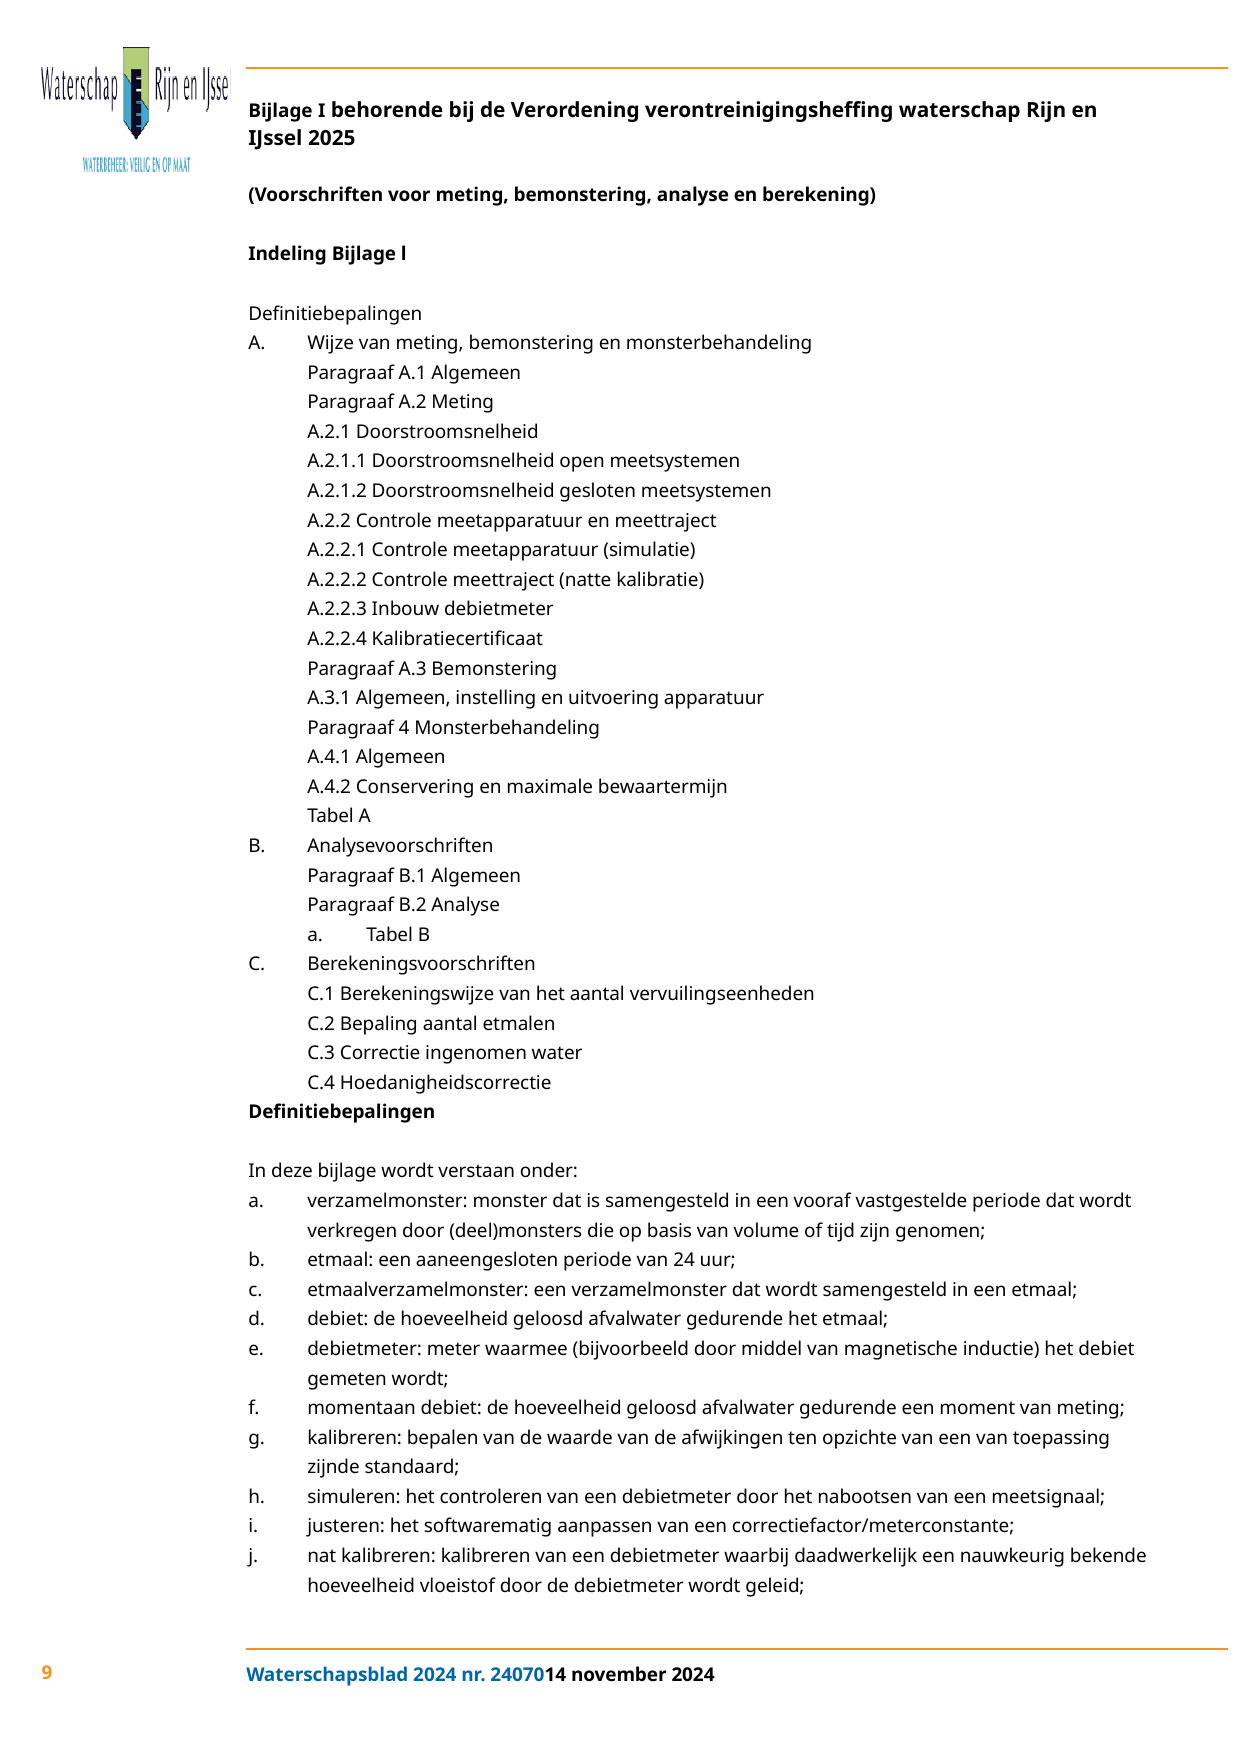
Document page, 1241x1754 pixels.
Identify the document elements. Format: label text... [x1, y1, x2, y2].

picture [41, 47, 231, 172]
list kalibreren: bepalen van de waarde van de afwijkingen ten opzichte van een van toepassing zijnde standaard; [248, 1424, 1152, 1479]
list debiet: de hoeveelheid geloosd afvalwater gedurende het etmaal; [248, 1306, 1152, 1331]
text Definitiebepalingen [248, 300, 1152, 325]
text Indeling Bijlage l [248, 241, 1152, 266]
list A.2.2.1 Controle meetapparatuur (simulatie) [248, 536, 1152, 562]
list Paragraaf B.2 Analyse [248, 891, 1152, 917]
list A.4.1 Algemeen [248, 743, 1152, 769]
list Paragraaf B.1 Algemeen [248, 862, 1152, 887]
text Bijlage I behorende bij de Verordening verontreinigingsheffing waterschap Rijn en IJssel 2025 [248, 95, 1152, 152]
list A.2.1.2 Doorstroomsnelheid gesloten meetsystemen [248, 477, 1152, 503]
list debietmeter: meter waarmee (bijvoorbeeld door middel van magnetische inductie) het debiet gemeten wordt; [248, 1335, 1152, 1390]
list nat kalibreren: kalibreren van een debietmeter waarbij daadwerkelijk een nauwkeurig bekende hoeveelheid vloeistof door de debietmeter wordt geleid; [248, 1542, 1152, 1597]
list simuleren: het controleren van een debietmeter door het nabootsen van een meetsignaal; [248, 1483, 1152, 1509]
list A.3.1 Algemeen, instelling en uitvoering apparatuur [248, 684, 1152, 710]
list Paragraaf A.1 Algemeen [248, 359, 1152, 384]
list A.2.2.3 Inbouw debietmeter [248, 596, 1152, 621]
list Tabel B [307, 921, 1152, 947]
list Paragraaf A.3 Bemonstering [248, 655, 1152, 680]
list C.1 Berekeningswijze van het aantal vervuilingseenheden [248, 980, 1152, 1006]
list A.2.2 Controle meetapparatuur en meettraject [248, 507, 1152, 532]
text In deze bijlage wordt verstaan onder: [248, 1158, 1152, 1183]
list C.2 Bepaling aantal etmalen [248, 1010, 1152, 1035]
list Berekeningsvoorschriften [248, 951, 1152, 976]
list justeren: het softwarematig aanpassen van een correctiefactor/meterconstante; [248, 1513, 1152, 1538]
list A.2.1.1 Doorstroomsnelheid open meetsystemen [248, 448, 1152, 473]
list A.2.2.2 Controle meettraject (natte kalibratie) [248, 566, 1152, 592]
list etmaal: een aaneengesloten periode van 24 uur; [248, 1246, 1152, 1272]
list C.3 Correctie ingenomen water [248, 1039, 1152, 1065]
list C.4 Hoedanigheidscorrectie [248, 1069, 1152, 1094]
list verzamelmonster: monster dat is samengesteld in een vooraf vastgestelde periode dat wordt verkregen door (deel)monsters die op basis van volume of tijd zijn genomen; [248, 1187, 1152, 1242]
list Paragraaf A.2 Meting [248, 388, 1152, 414]
text Definitiebepalingen [248, 1098, 1152, 1124]
list A.2.2.4 Kalibratiecertificaat [248, 625, 1152, 651]
list Paragraaf 4 Monsterbehandeling [248, 714, 1152, 739]
list momentaan debiet: de hoeveelheid geloosd afvalwater gedurende een moment van meting; [248, 1394, 1152, 1420]
list A.2.1 Doorstroomsnelheid [248, 418, 1152, 444]
list Analysevoorschriften [248, 832, 1152, 858]
text (Voorschriften voor meting, bemonstering, analyse en berekening) [248, 181, 1152, 207]
list A.4.2 Conservering en maximale bewaartermijn [248, 773, 1152, 799]
list Wijze van meting, bemonstering en monsterbehandeling [248, 329, 1152, 355]
list etmaalverzamelmonster: een verzamelmonster dat wordt samengesteld in een etmaal; [248, 1276, 1152, 1302]
list Tabel A [248, 803, 1152, 828]
